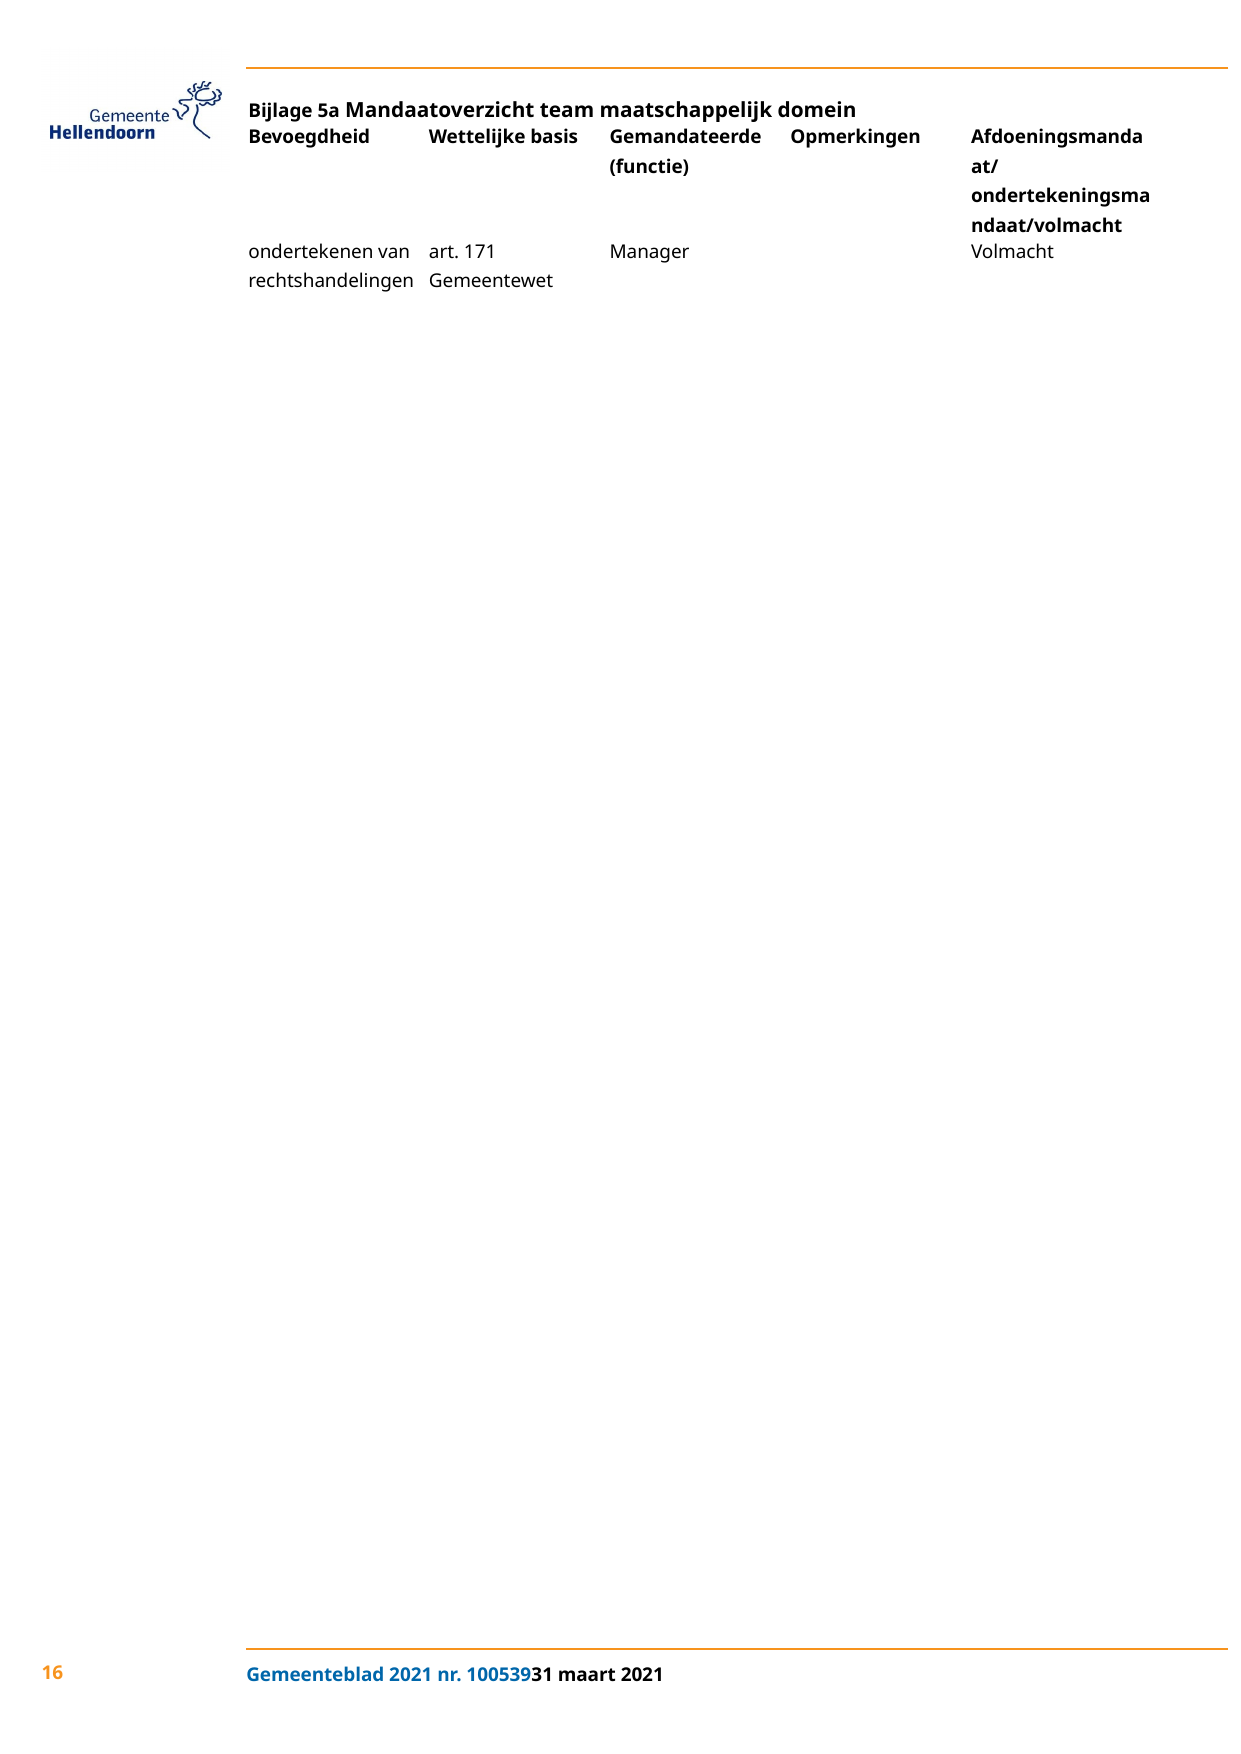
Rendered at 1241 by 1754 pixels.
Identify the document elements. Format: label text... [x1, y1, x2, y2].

picture [41, 47, 231, 172]
table_header Wettelijke basis [429, 124, 609, 238]
table_header Bevoegdheid [248, 124, 429, 238]
table_cell Manager [609, 238, 790, 293]
text Bijlage 5a Mandaatoverzicht team maatschappelijk domein [248, 95, 1152, 123]
table_cell art. 171 Gemeentewet [429, 238, 609, 293]
table_cell [790, 238, 971, 293]
table_header Afdoeningsmandaat/ondertekeningsmandaat/volmacht [971, 124, 1152, 238]
table_cell Volmacht [971, 238, 1152, 293]
table_header Gemandateerde (functie) [609, 124, 790, 238]
table_cell ondertekenen van rechtshandelingen [248, 238, 429, 293]
table_header Opmerkingen [790, 124, 971, 238]
